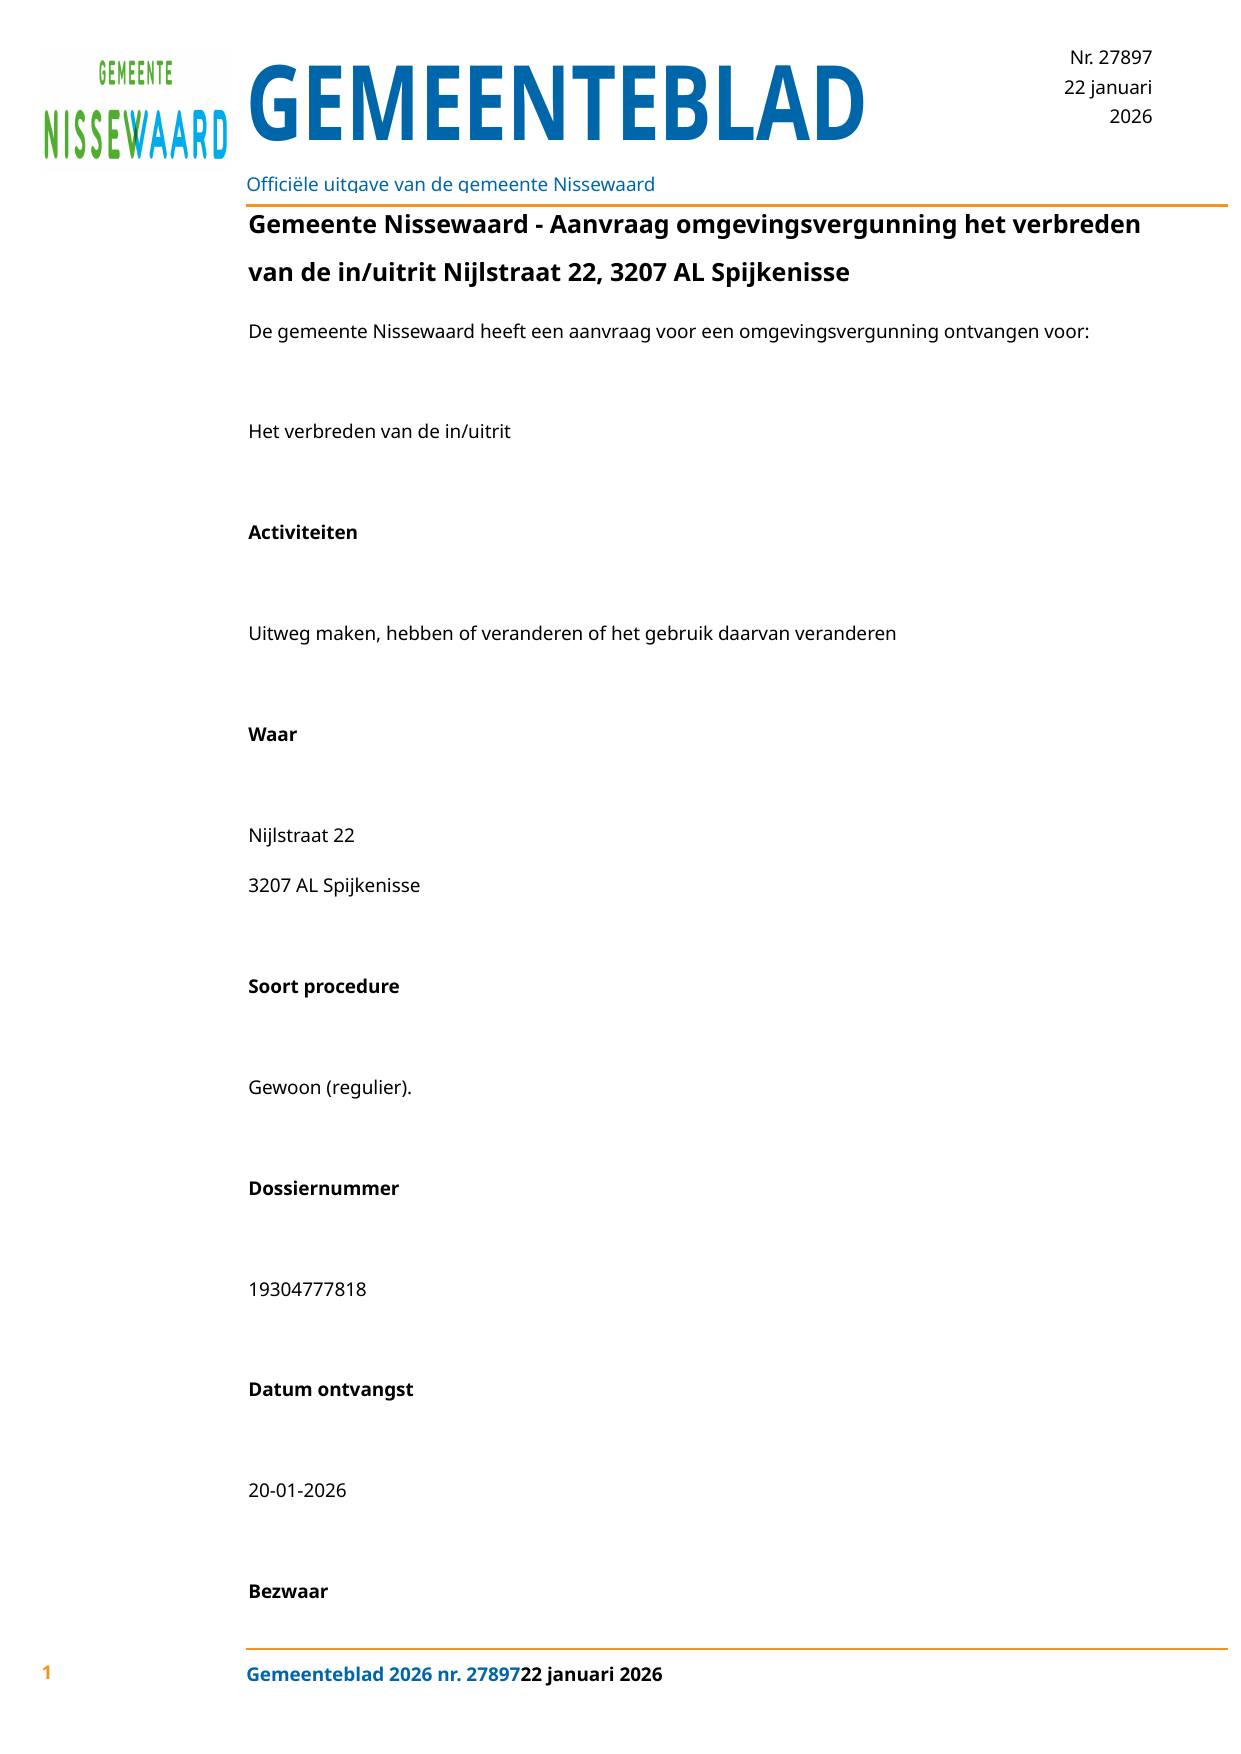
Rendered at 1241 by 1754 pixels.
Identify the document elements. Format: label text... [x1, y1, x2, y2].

text 19304777818 [248, 1276, 1152, 1302]
text Nijlstraat 22 [248, 822, 1152, 848]
text Uitweg maken, hebben of veranderen of het gebruik daarvan veranderen [248, 620, 1152, 646]
text Waar [248, 721, 1152, 747]
text Gewoon (regulier). [248, 1074, 1152, 1100]
text Bezwaar [248, 1578, 1152, 1604]
picture [41, 47, 231, 172]
text De gemeente Nissewaard heeft een aanvraag voor een omgevingsvergunning ontvangen voor: [248, 318, 1152, 344]
text Dossiernummer [248, 1175, 1152, 1201]
text Activiteiten [248, 519, 1152, 545]
text Soort procedure [248, 973, 1152, 999]
text Het verbreden van de in/uitrit [248, 419, 1152, 444]
text Datum ontvangst [248, 1377, 1152, 1402]
text 3207 AL Spijkenisse [248, 872, 1152, 898]
text 20-01-2026 [248, 1477, 1152, 1503]
text Gemeente Nissewaard - Aanvraag omgevingsvergunning het verbreden van de in/uitrit Nijlstraat 22, 3207 AL Spijkenisse [248, 207, 1152, 288]
